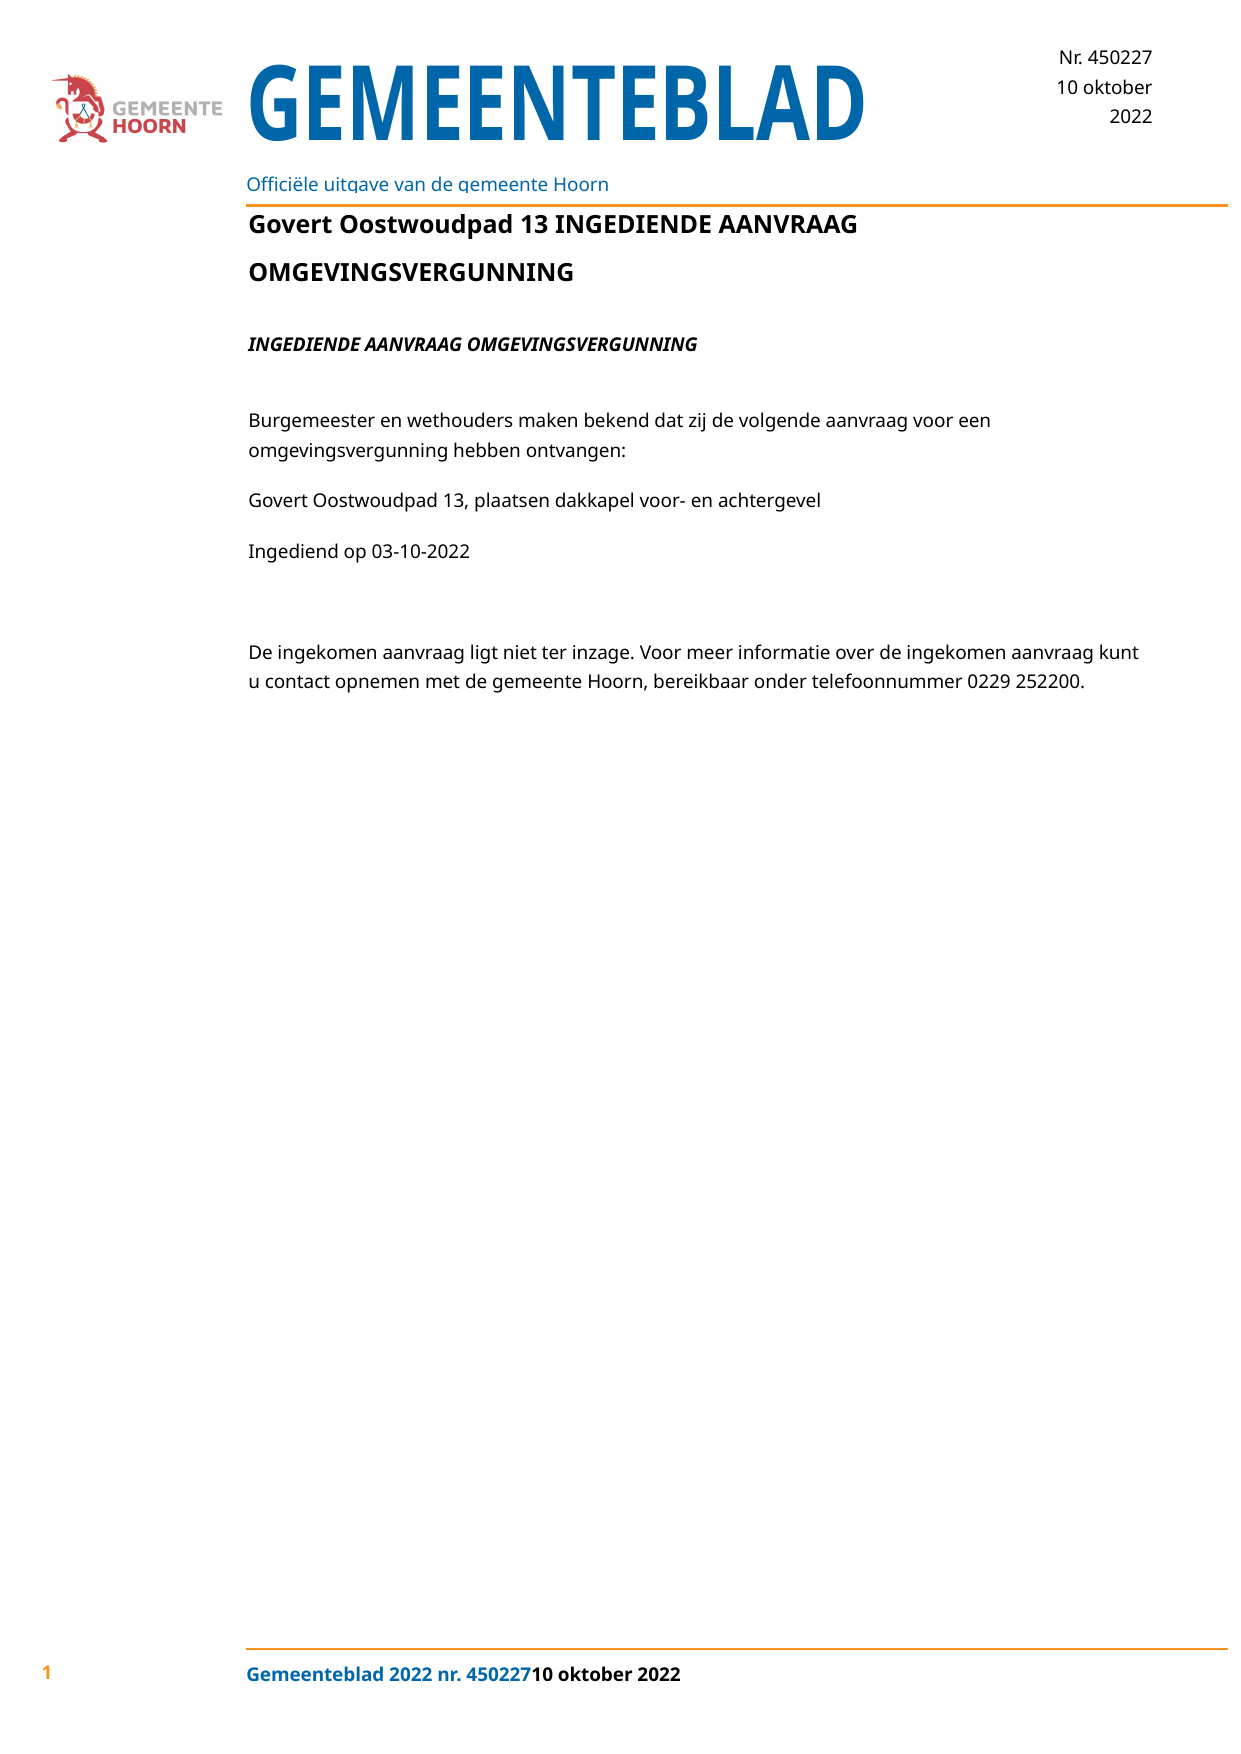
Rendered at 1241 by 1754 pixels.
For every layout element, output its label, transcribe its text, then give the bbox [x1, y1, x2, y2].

text Ingediend op 03-10-2022 [248, 538, 1152, 564]
text Govert Oostwoudpad 13, plaatsen dakkapel voor- en achtergevel [248, 488, 1152, 513]
text INGEDIENDE AANVRAAG OMGEVINGSVERGUNNING [248, 331, 1152, 357]
text Govert Oostwoudpad 13 INGEDIENDE AANVRAAG OMGEVINGSVERGUNNING [248, 207, 1152, 288]
picture [41, 47, 231, 172]
text De ingekomen aanvraag ligt niet ter inzage. Voor meer informatie over de ingekomen aanvraag kunt u contact opnemen met de gemeente Hoorn, bereikbaar onder telefoonnummer 0229 252200. [248, 639, 1152, 694]
text Burgemeester en wethouders maken bekend dat zij de volgende aanvraag voor een omgevingsvergunning hebben ontvangen: [248, 408, 1152, 463]
